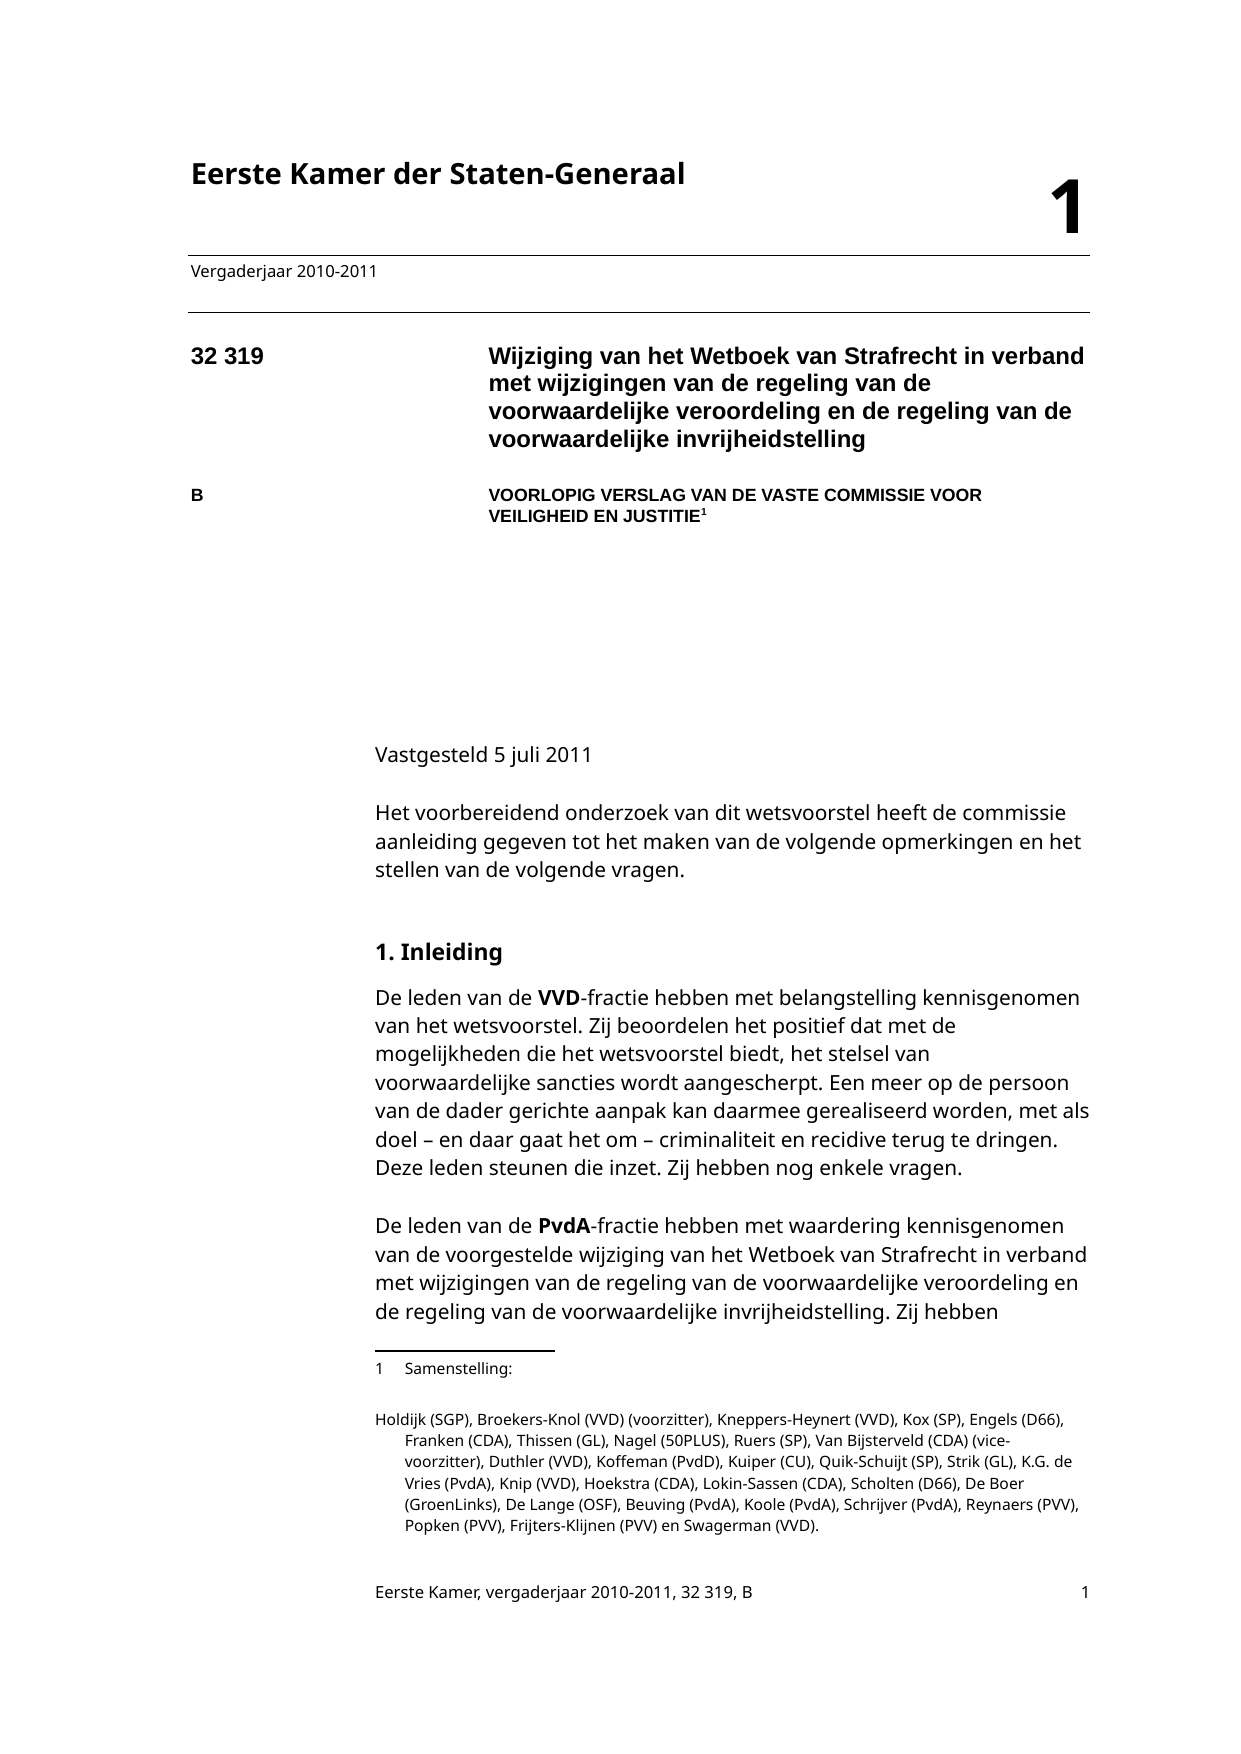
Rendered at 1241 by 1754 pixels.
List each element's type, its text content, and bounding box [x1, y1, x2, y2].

text De leden van de PvdA-fractie hebben met waardering kennisgenomen van de voorgestelde wijziging van het Wetboek van Strafrecht in verband met wijzigingen van de regeling van de voorwaardelijke veroordeling en de regeling van de voorwaardelijke invrijheidstelling. Zij hebben [375, 1212, 1090, 1325]
table_header Eerste Kamer der Staten-Generaal [188, 150, 909, 255]
table_cell Wijziging van het Wetboek van Strafrecht in verband met wijzigingen van de regeling van de voorwaardelijke veroordeling en de regeling van de voorwaardelijke invrijheidstelling [485, 339, 1090, 482]
text Vastgesteld 5 juli 2011 [375, 740, 1090, 768]
text De leden van de VVD-fractie hebben met belangstelling kennisgenomen van het wetsvoorstel. Zij beoordelen het positief dat met de mogelijkheden die het wetsvoorstel biedt, het stelsel van voorwaardelijke sancties wordt aangescherpt. Een meer op de persoon van de dader gerichte aanpak kan daarmee gerealiseerd worden, met als doel – en daar gaat het om – criminaliteit en recidive terug te dringen. Deze leden steunen die inzet. Zij hebben nog enkele vragen. [375, 983, 1090, 1182]
table_cell Vergaderjaar 2010-2011 [188, 256, 485, 312]
table_cell [485, 256, 1090, 312]
table_cell B [188, 482, 485, 622]
table_cell [485, 313, 1090, 339]
table_cell VOORLOPIG VERSLAG VAN DE VASTE COMMISSIE VOOR VEILIGHEID EN JUSTITIE [485, 482, 1090, 622]
subtitle 1. Inleiding [375, 936, 1090, 968]
table_cell 32 319 [188, 339, 485, 482]
table_cell [188, 313, 485, 339]
table_header 1 [910, 150, 1090, 255]
text Het voorbereidend onderzoek van dit wetsvoorstel heeft de commissie aanleiding gegeven tot het maken van de volgende opmerkingen en het stellen van de volgende vragen. [375, 798, 1090, 884]
